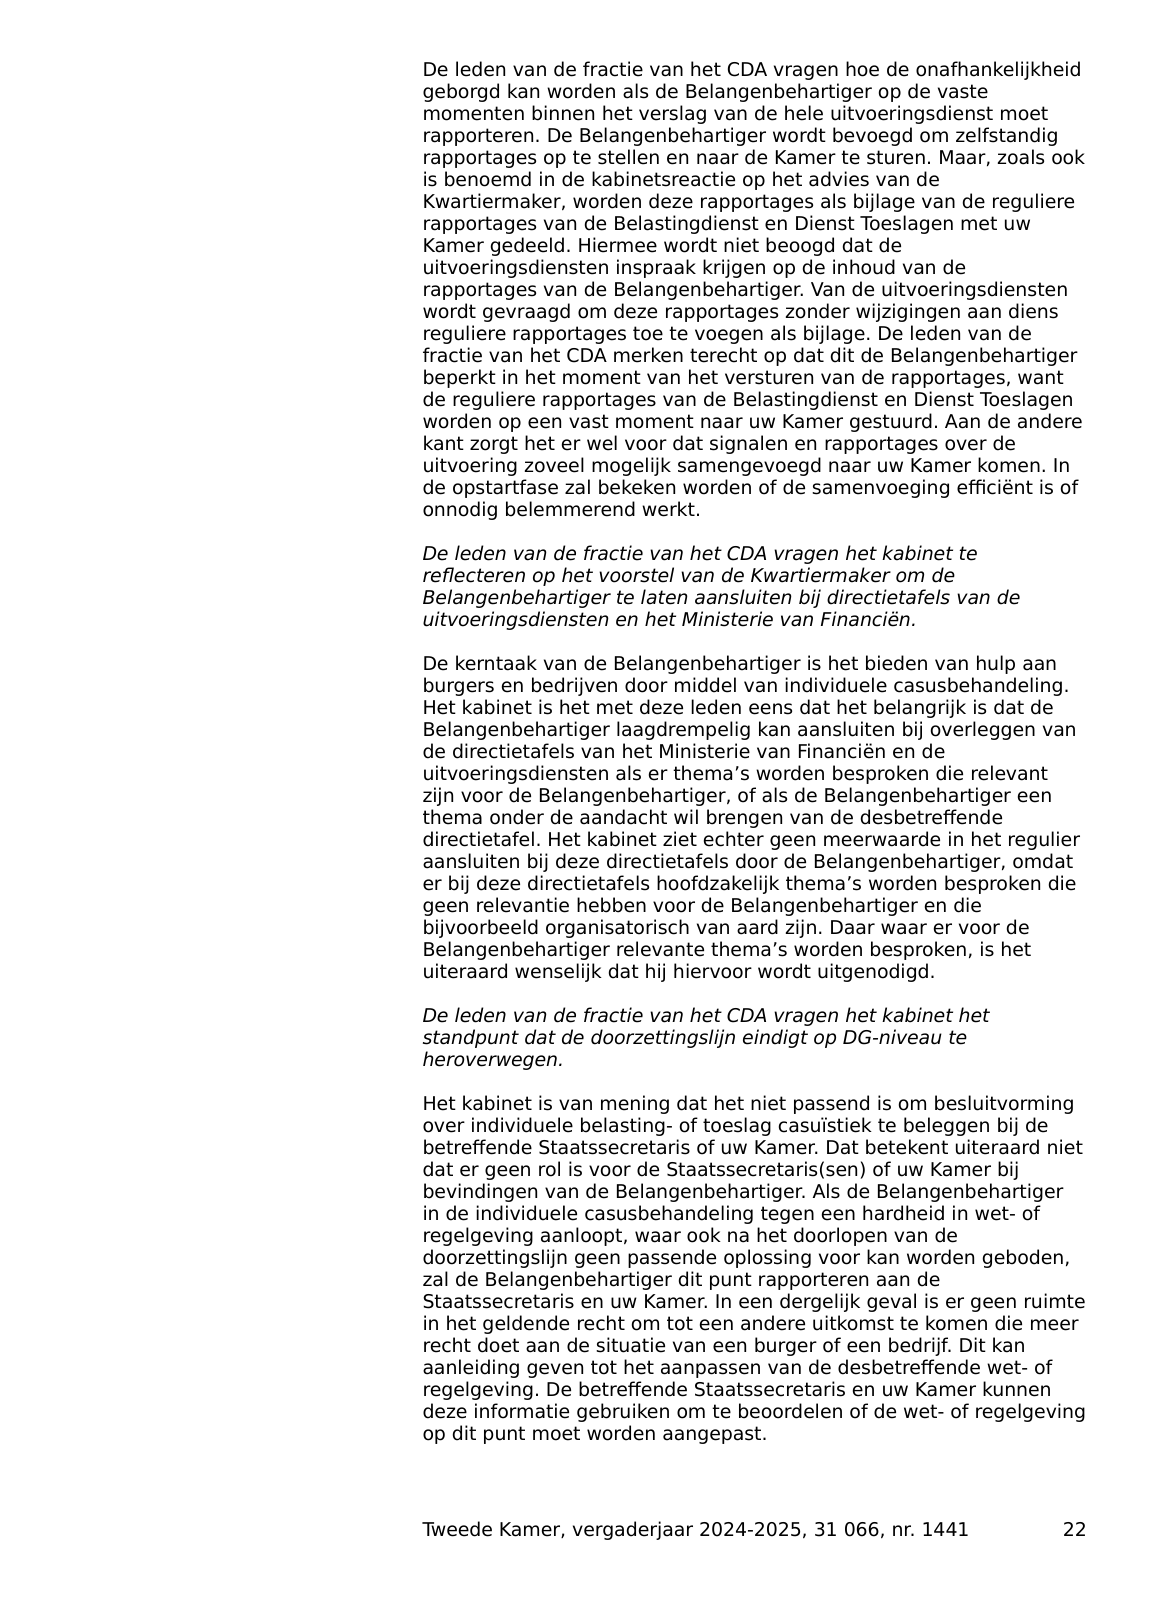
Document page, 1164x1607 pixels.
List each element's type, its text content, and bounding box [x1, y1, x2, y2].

text De kerntaak van de Belangenbehartiger is het bieden van hulp aan burgers en bedrijven door middel van individuele casusbehandeling. Het kabinet is het met deze leden eens dat het belangrijk is dat de Belangenbehartiger laagdrempelig kan aansluiten bij overleggen van de directietafels van het Ministerie van Financiën en de uitvoeringsdiensten als er thema’s worden besproken die relevant zijn voor de Belangenbehartiger, of als de Belangenbehartiger een thema onder de aandacht wil brengen van de desbetreffende directietafel. Het kabinet ziet echter geen meerwaarde in het regulier aansluiten bij deze directietafels door de Belangenbehartiger, omdat er bij deze directietafels hoofdzakelijk thema’s worden besproken die geen relevantie hebben voor de Belangenbehartiger en die bijvoorbeeld organisatorisch van aard zijn. Daar waar er voor de Belangenbehartiger relevante thema’s worden besproken, is het uiteraard wenselijk dat hij hiervoor wordt uitgenodigd. [422, 653, 1087, 983]
text De leden van de fractie van het CDA vragen het kabinet te reflecteren op het voorstel van de Kwartiermaker om de Belangenbehartiger te laten aansluiten bij directietafels van de uitvoeringsdiensten en het Ministerie van Financiën. [422, 543, 1087, 631]
text Het kabinet is van mening dat het niet passend is om besluitvorming over individuele belasting- of toeslag casuïstiek te beleggen bij de betreffende Staatssecretaris of uw Kamer. Dat betekent uiteraard niet dat er geen rol is voor de Staatssecretaris(sen) of uw Kamer bij bevindingen van de Belangenbehartiger. Als de Belangenbehartiger in de individuele casusbehandeling tegen een hardheid in wet- of regelgeving aanloopt, waar ook na het doorlopen van de doorzettingslijn geen passende oplossing voor kan worden geboden, zal de Belangenbehartiger dit punt rapporteren aan de Staatssecretaris en uw Kamer. In een dergelijk geval is er geen ruimte in het geldende recht om tot een andere uitkomst te komen die meer recht doet aan de situatie van een burger of een bedrijf. Dit kan aanleiding geven tot het aanpassen van de desbetreffende wet- of regelgeving. De betreffende Staatssecretaris en uw Kamer kunnen deze informatie gebruiken om te beoordelen of de wet- of regelgeving op dit punt moet worden aangepast. [422, 1093, 1087, 1444]
text De leden van de fractie van het CDA vragen hoe de onafhankelijkheid geborgd kan worden als de Belangenbehartiger op de vaste momenten binnen het verslag van de hele uitvoeringsdienst moet rapporteren. De Belangenbehartiger wordt bevoegd om zelfstandig rapportages op te stellen en naar de Kamer te sturen. Maar, zoals ook is benoemd in de kabinetsreactie op het advies van de Kwartiermaker, worden deze rapportages als bijlage van de reguliere rapportages van de Belastingdienst en Dienst Toeslagen met uw Kamer gedeeld. Hiermee wordt niet beoogd dat de uitvoeringsdiensten inspraak krijgen op de inhoud van de rapportages van de Belangenbehartiger. Van de uitvoeringsdiensten wordt gevraagd om deze rapportages zonder wijzigingen aan diens reguliere rapportages toe te voegen als bijlage. De leden van de fractie van het CDA merken terecht op dat dit de Belangenbehartiger beperkt in het moment van het versturen van de rapportages, want de reguliere rapportages van de Belastingdienst en Dienst Toeslagen worden op een vast moment naar uw Kamer gestuurd. Aan de andere kant zorgt het er wel voor dat signalen en rapportages over de uitvoering zoveel mogelijk samengevoegd naar uw Kamer komen. In de opstartfase zal bekeken worden of de samenvoeging efficiënt is of onnodig belemmerend werkt. [422, 59, 1087, 521]
text De leden van de fractie van het CDA vragen het kabinet het standpunt dat de doorzettingslijn eindigt op DG-niveau te heroverwegen. [422, 1005, 1087, 1071]
